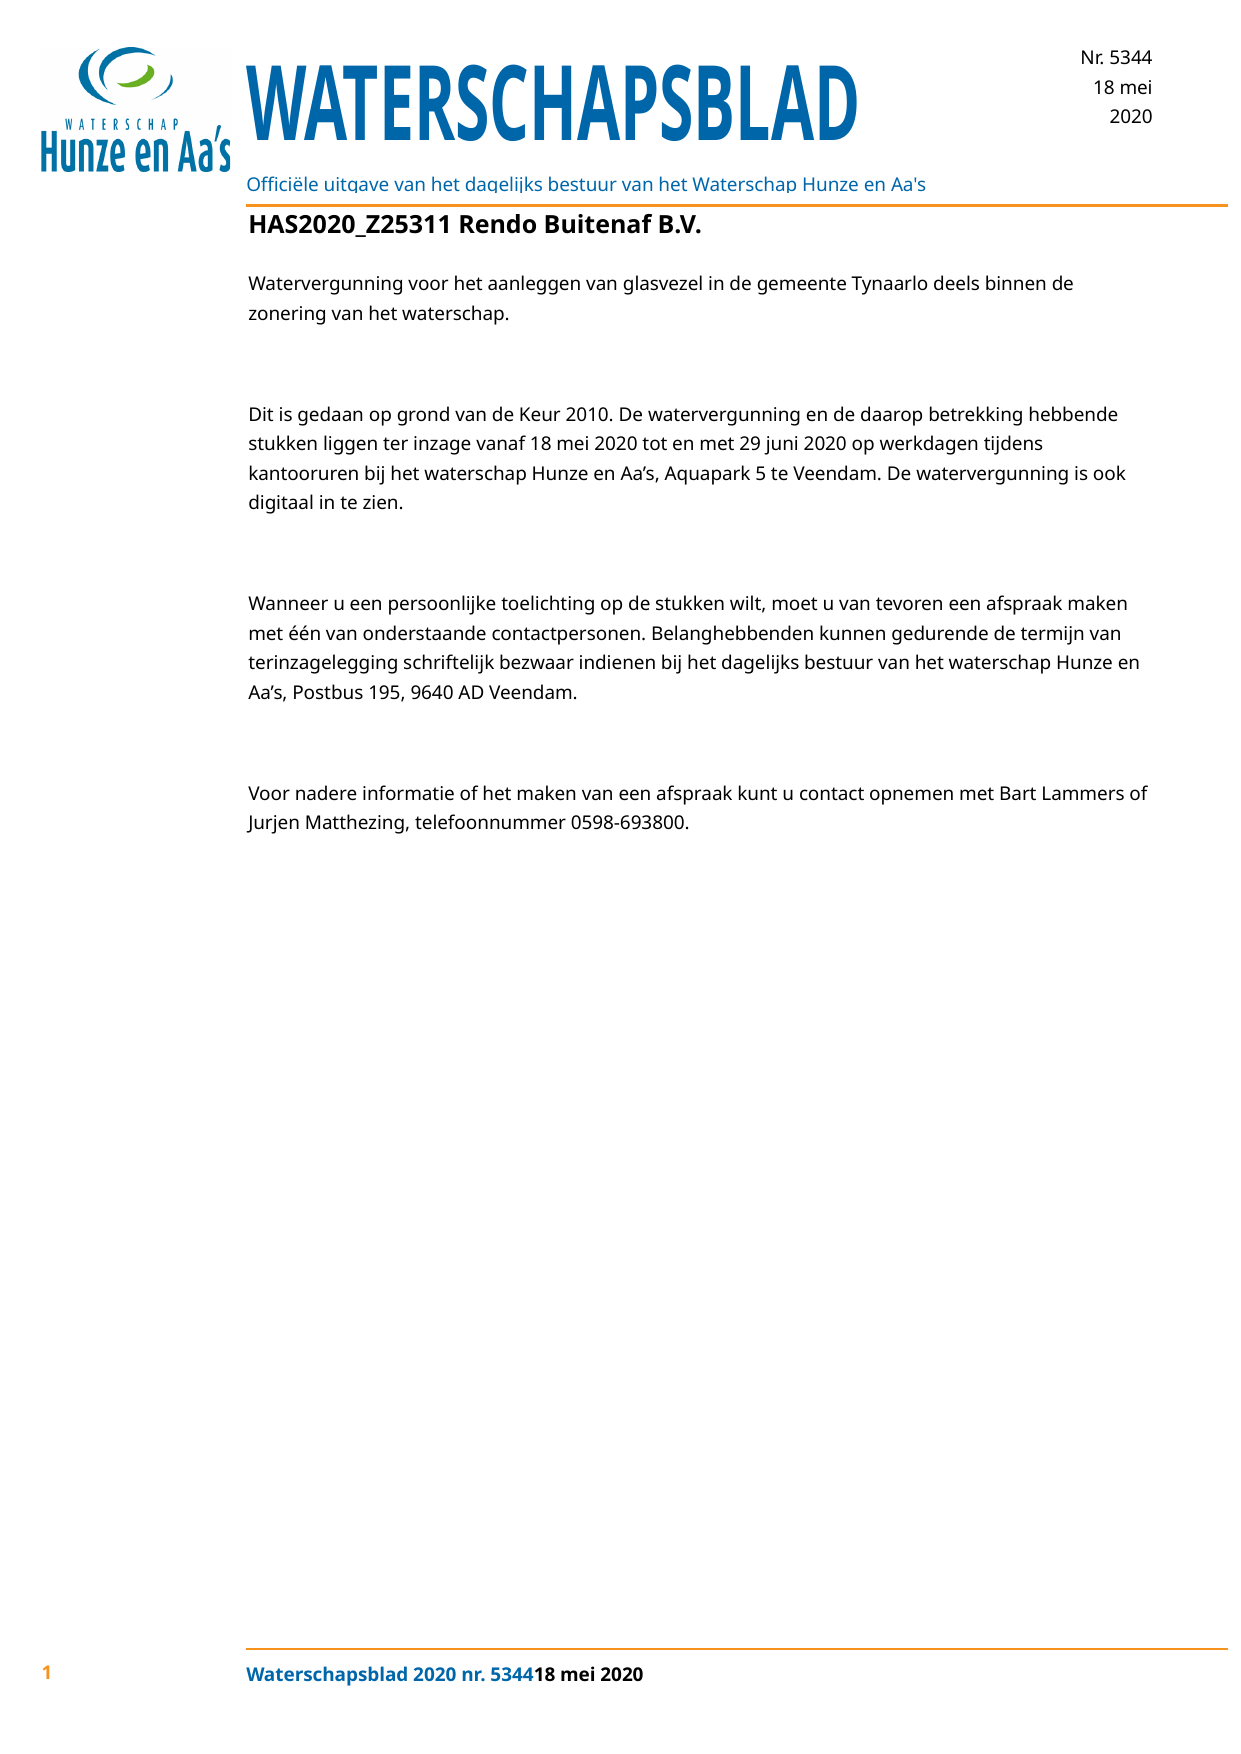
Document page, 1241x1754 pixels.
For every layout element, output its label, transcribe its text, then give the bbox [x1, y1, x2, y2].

text Voor nadere informatie of het maken van een afspraak kunt u contact opnemen met Bart Lammers of Jurjen Matthezing, telefoonnummer 0598-693800. [248, 780, 1152, 835]
text Wanneer u een persoonlijke toelichting op de stukken wilt, moet u van tevoren een afspraak maken met één van onderstaande contactpersonen. Belanghebbenden kunnen gedurende de termijn van terinzagelegging schriftelijk bezwaar indienen bij het dagelijks bestuur van het waterschap Hunze en Aa’s, Postbus 195, 9640 AD Veendam. [248, 590, 1152, 705]
picture [41, 47, 231, 172]
picture [183, 163, 191, 172]
picture [47, 154, 51, 172]
text Dit is gedaan op grond van de Keur 2010. De watervergunning en de daarop betrekking hebbende stukken liggen ter inzage vanaf 18 mei 2020 tot en met 29 juni 2020 op werkdagen tijdens kantooruren bij het waterschap Hunze en Aa’s, Aquapark 5 te Veendam. De watervergunning is ook digitaal in te zien. [248, 401, 1152, 515]
text Watervergunning voor het aanleggen van glasvezel in de gemeente Tynaarlo deels binnen de zonering van het waterschap. [248, 270, 1152, 326]
text HAS2020_Z25311 Rendo Buitenaf B.V. [248, 207, 1152, 241]
picture [226, 145, 231, 156]
